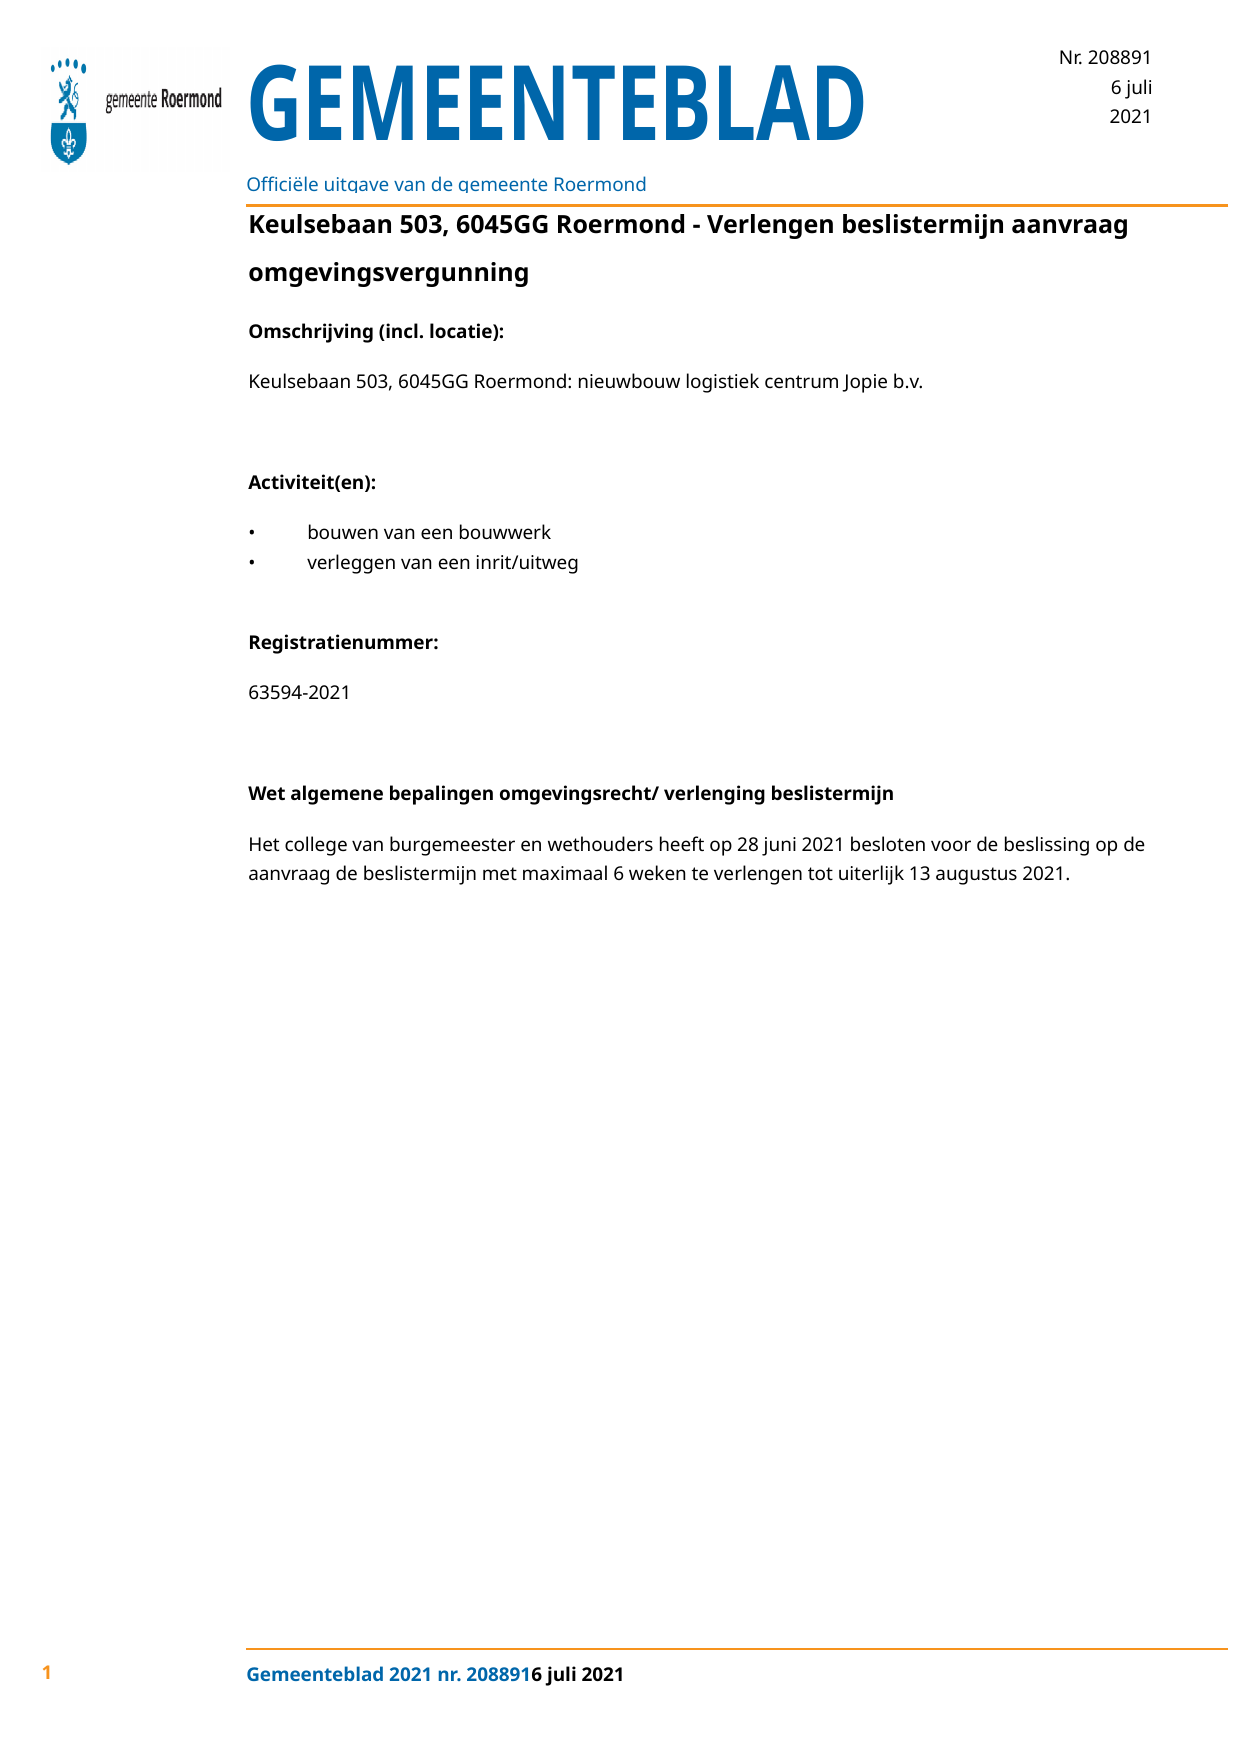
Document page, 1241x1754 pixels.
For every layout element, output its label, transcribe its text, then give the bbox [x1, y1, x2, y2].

text Registratienummer: [248, 629, 1152, 655]
text Omschrijving (incl. locatie): [248, 318, 1152, 344]
text Keulsebaan 503, 6045GG Roermond - Verlengen beslistermijn aanvraag omgevingsvergunning [248, 207, 1152, 288]
text Keulsebaan 503, 6045GG Roermond: nieuwbouw logistiek centrum Jopie b.v. [248, 368, 1152, 394]
picture [41, 47, 231, 172]
text 63594-2021 [248, 679, 1152, 705]
list verleggen van een inrit/uitweg [248, 549, 1152, 575]
text Het college van burgemeester en wethouders heeft op 28 juni 2021 besloten voor de beslissing op de aanvraag de beslistermijn met maximaal 6 weken te verlengen tot uiterlijk 13 augustus 2021. [248, 831, 1152, 886]
text Wet algemene bepalingen omgevingsrecht/ verlenging beslistermijn [248, 780, 1152, 806]
list bouwen van een bouwwerk [248, 519, 1152, 545]
text Activiteit(en): [248, 469, 1152, 495]
